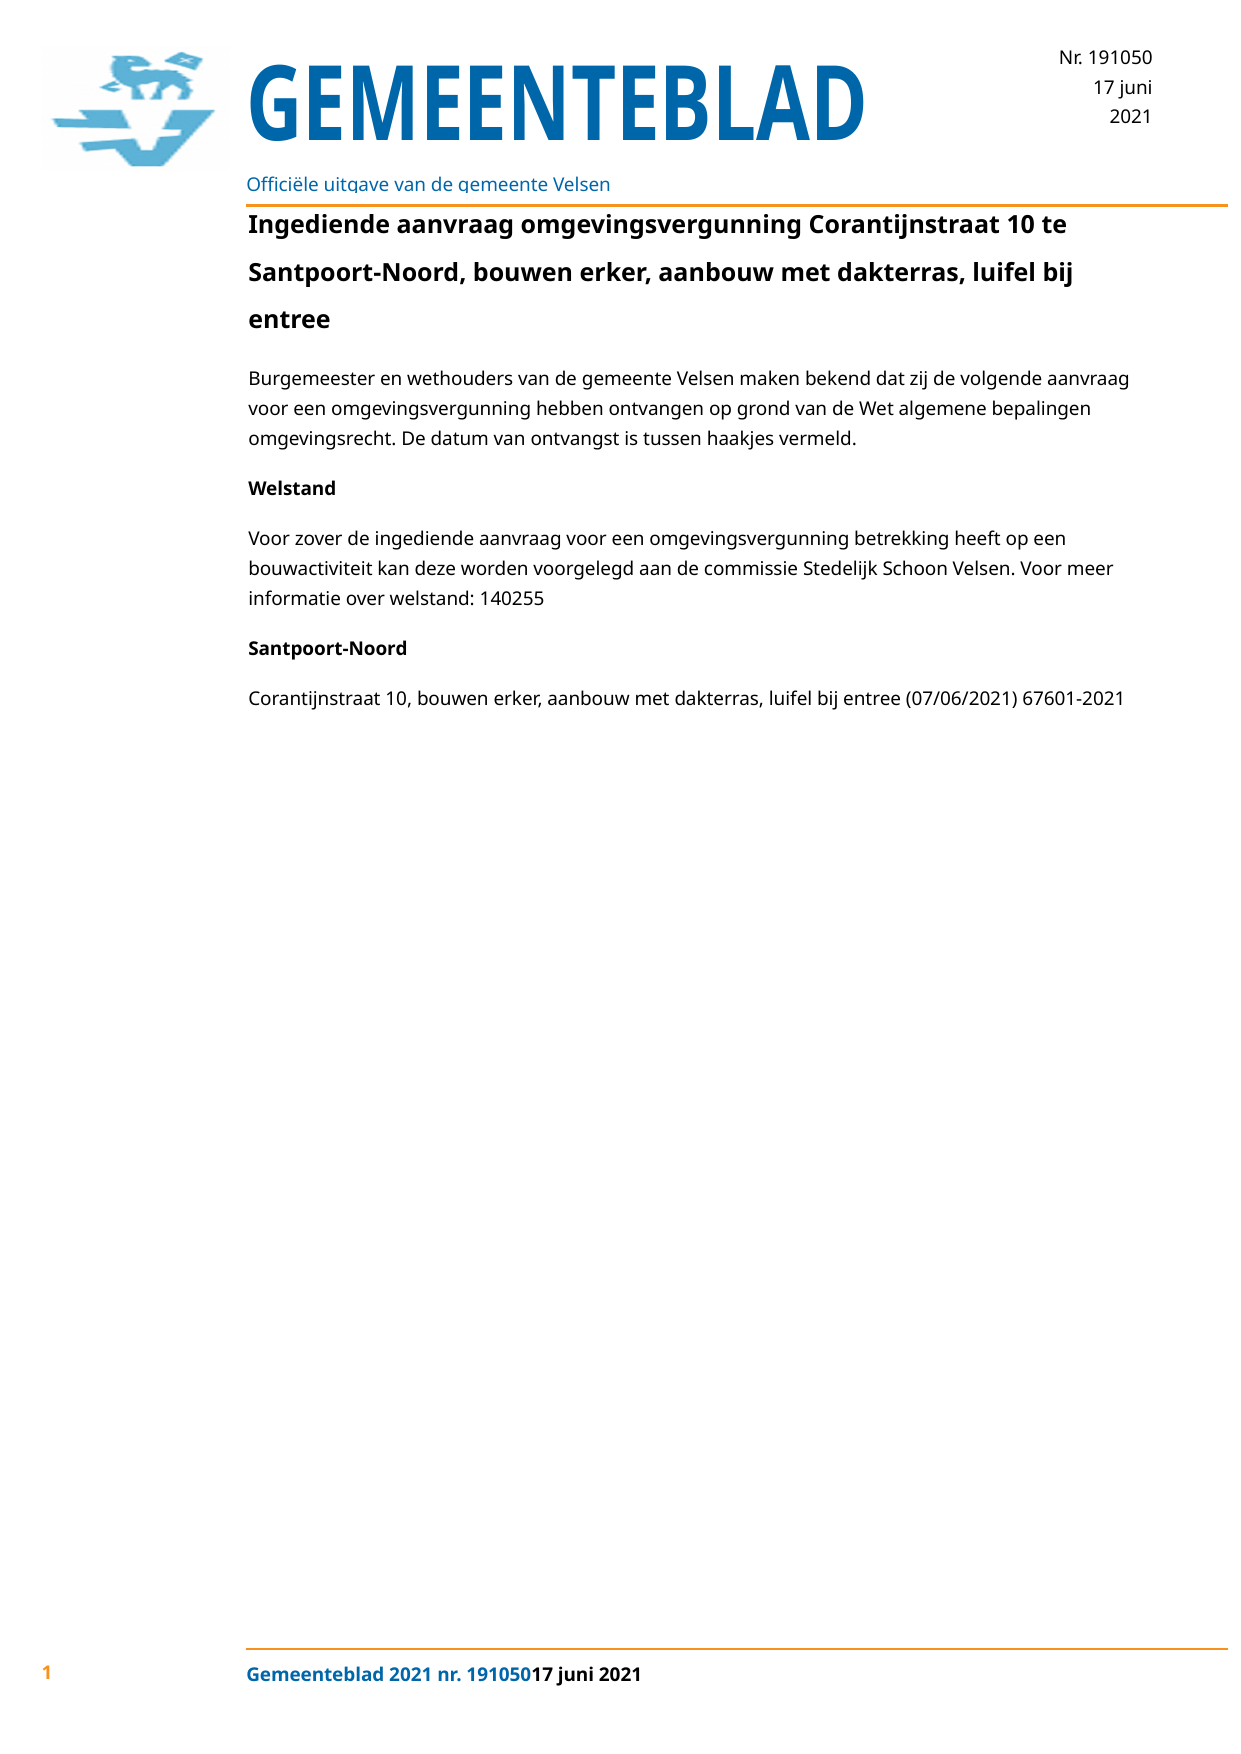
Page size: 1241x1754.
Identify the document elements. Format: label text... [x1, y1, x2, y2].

text Burgemeester en wethouders van de gemeente Velsen maken bekend dat zij de volgende aanvraag voor een omgevingsvergunning hebben ontvangen op grond van de Wet algemene bepalingen omgevingsrecht. De datum van ontvangst is tussen haakjes vermeld. [248, 366, 1152, 450]
text Santpoort-Noord [248, 635, 1152, 661]
picture [41, 47, 231, 172]
text Welstand [248, 475, 1152, 501]
text Corantijnstraat 10, bouwen erker, aanbouw met dakterras, luifel bij entree (07/06/2021) 67601-2021 [248, 686, 1152, 711]
text Voor zover de ingediende aanvraag voor een omgevingsvergunning betrekking heeft op een bouwactiviteit kan deze worden voorgelegd aan de commissie Stedelijk Schoon Velsen. Voor meer informatie over welstand: 140255 [248, 526, 1152, 610]
text Ingediende aanvraag omgevingsvergunning Corantijnstraat 10 te Santpoort-Noord, bouwen erker, aanbouw met dakterras, luifel bij entree [248, 207, 1152, 336]
